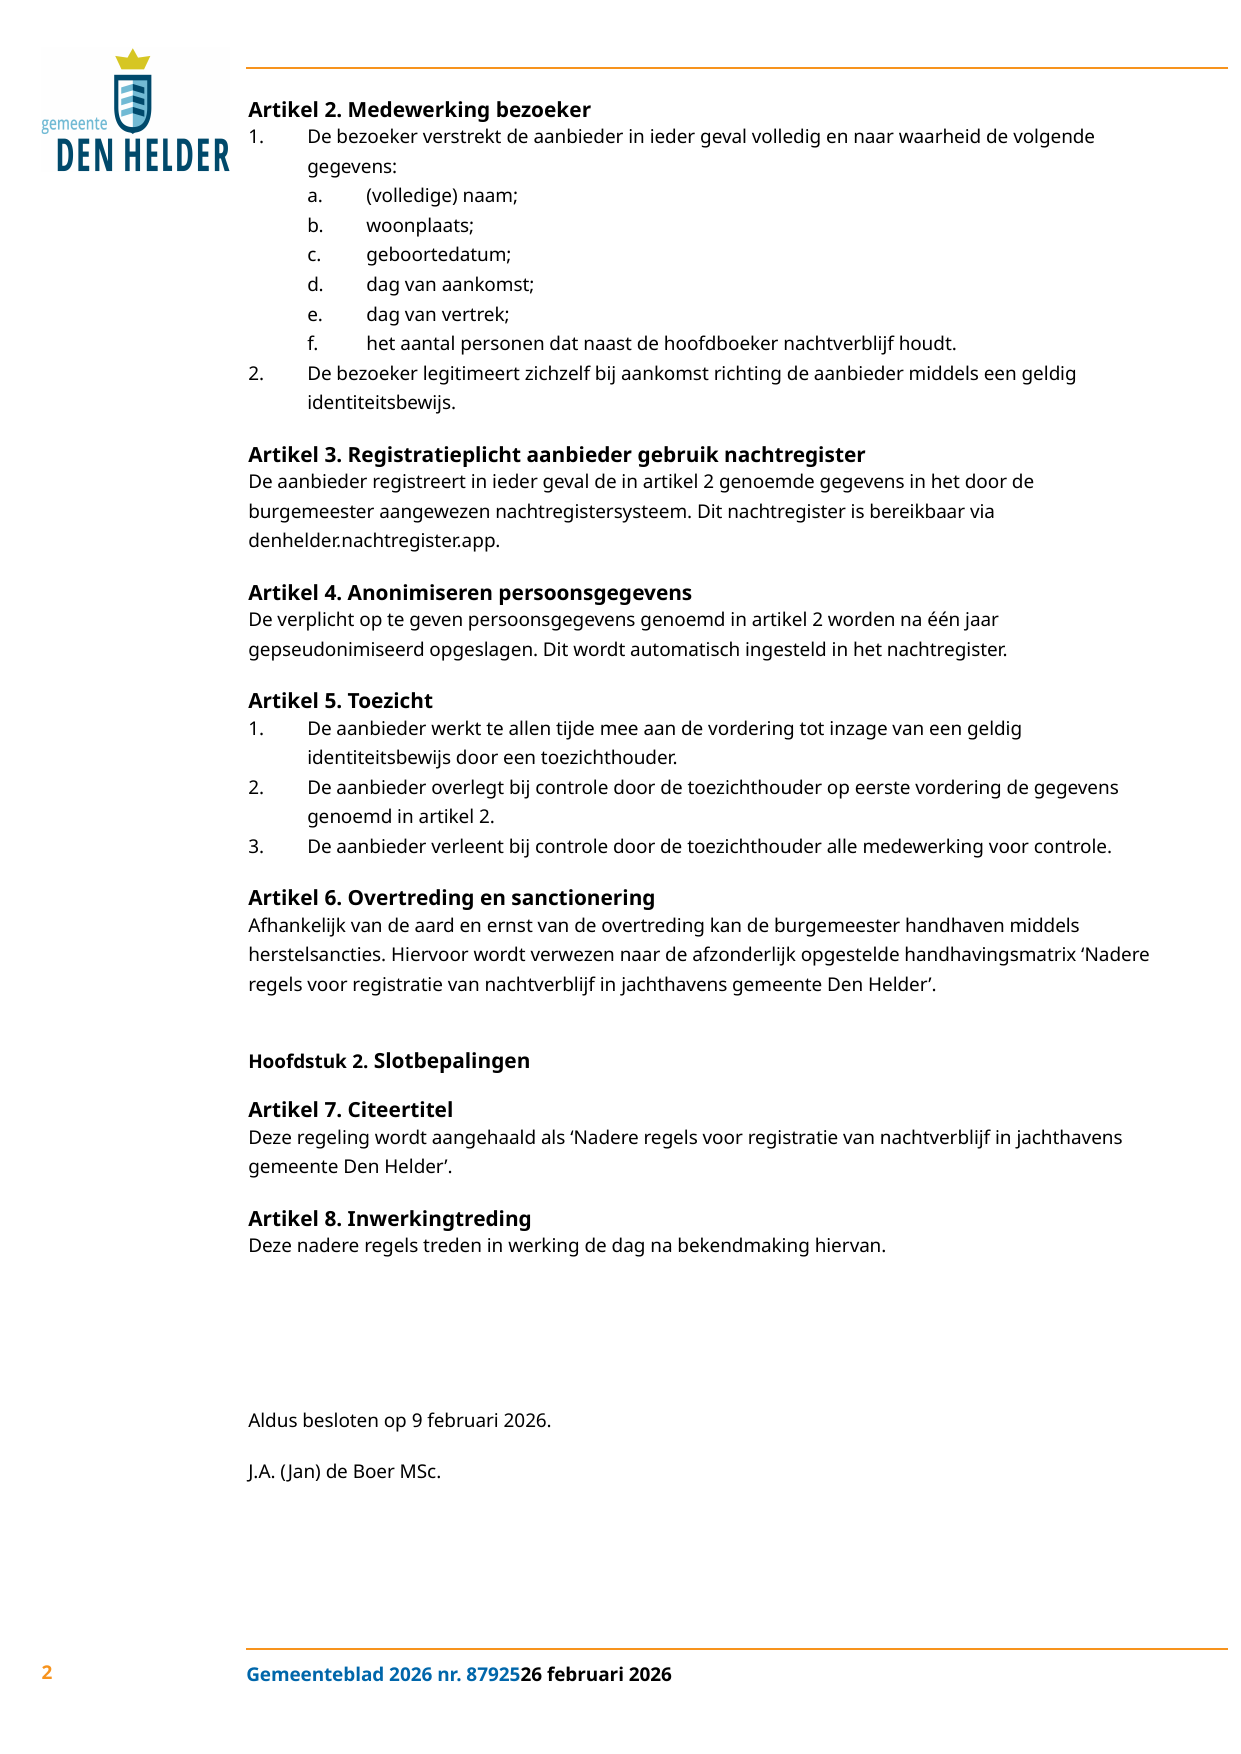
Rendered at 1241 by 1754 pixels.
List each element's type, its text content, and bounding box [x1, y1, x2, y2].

text Artikel 2. Medewerking bezoeker [248, 95, 1152, 123]
list het aantal personen dat naast de hoofdboeker nachtverblijf houdt. [307, 330, 1152, 356]
list woonplaats; [307, 212, 1152, 238]
text Deze regeling wordt aangehaald als ‘Nadere regels voor registratie van nachtverblijf in jachthavens gemeente Den Helder’. [248, 1124, 1152, 1179]
text J.A. (Jan) de Boer MSc. [248, 1458, 1152, 1484]
list dag van aankomst; [307, 271, 1152, 297]
list De aanbieder overlegt bij controle door de toezichthouder op eerste vordering de gegevens genoemd in artikel 2. [248, 774, 1152, 829]
list De aanbieder verleent bij controle door de toezichthouder alle medewerking voor controle. [248, 833, 1152, 859]
text Artikel 7. Citeertitel [248, 1096, 1152, 1124]
text Artikel 8. Inwerkingtreding [248, 1204, 1152, 1232]
text Artikel 6. Overtreding en sanctionering [248, 883, 1152, 912]
text Hoofdstuk 2. Slotbepalingen [248, 1046, 1152, 1075]
text De verplicht op te geven persoonsgegevens genoemd in artikel 2 worden na één jaar gepseudonimiseerd opgeslagen. Dit wordt automatisch ingesteld in het nachtregister. [248, 606, 1152, 662]
picture [182, 144, 187, 165]
text Aldus besloten op 9 februari 2026. [248, 1407, 1152, 1432]
picture [41, 47, 231, 172]
picture [63, 144, 68, 165]
list De bezoeker verstrekt de aanbieder in ieder geval volledig en naar waarheid de volgende gegevens: [248, 123, 1152, 178]
text Deze nadere regels treden in werking de dag na bekendmaking hiervan. [248, 1232, 1152, 1258]
list geboortedatum; [307, 242, 1152, 267]
list De bezoeker legitimeert zichzelf bij aankomst richting de aanbieder middels een geldig identiteitsbewijs. [248, 360, 1152, 415]
text Artikel 5. Toezicht [248, 686, 1152, 715]
list (volledige) naam; [307, 182, 1152, 208]
text De aanbieder registreert in ieder geval de in artikel 2 genoemde gegevens in het door de burgemeester aangewezen nachtregistersysteem. Dit nachtregister is bereikbaar via denhelder.nachtregister.app. [248, 468, 1152, 553]
picture [130, 157, 135, 172]
list dag van vertrek; [307, 301, 1152, 326]
picture [220, 160, 224, 172]
text Artikel 4. Anonimiseren persoonsgegevens [248, 578, 1152, 606]
picture [100, 154, 106, 172]
list De aanbieder werkt te allen tijde mee aan de vordering tot inzage van een geldig identiteitsbewijs door een toezichthouder. [248, 715, 1152, 770]
text Afhankelijk van de aard en ernst van de overtreding kan de burgemeester handhaven middels herstelsancties. Hiervoor wordt verwezen naar de afzonderlijk opgestelde handhavingsmatrix ‘Nadere regels voor registratie van nachtverblijf in jachthavens gemeente Den Helder’. [248, 912, 1152, 997]
text Artikel 3. Registratieplicht aanbieder gebruik nachtregister [248, 440, 1152, 468]
